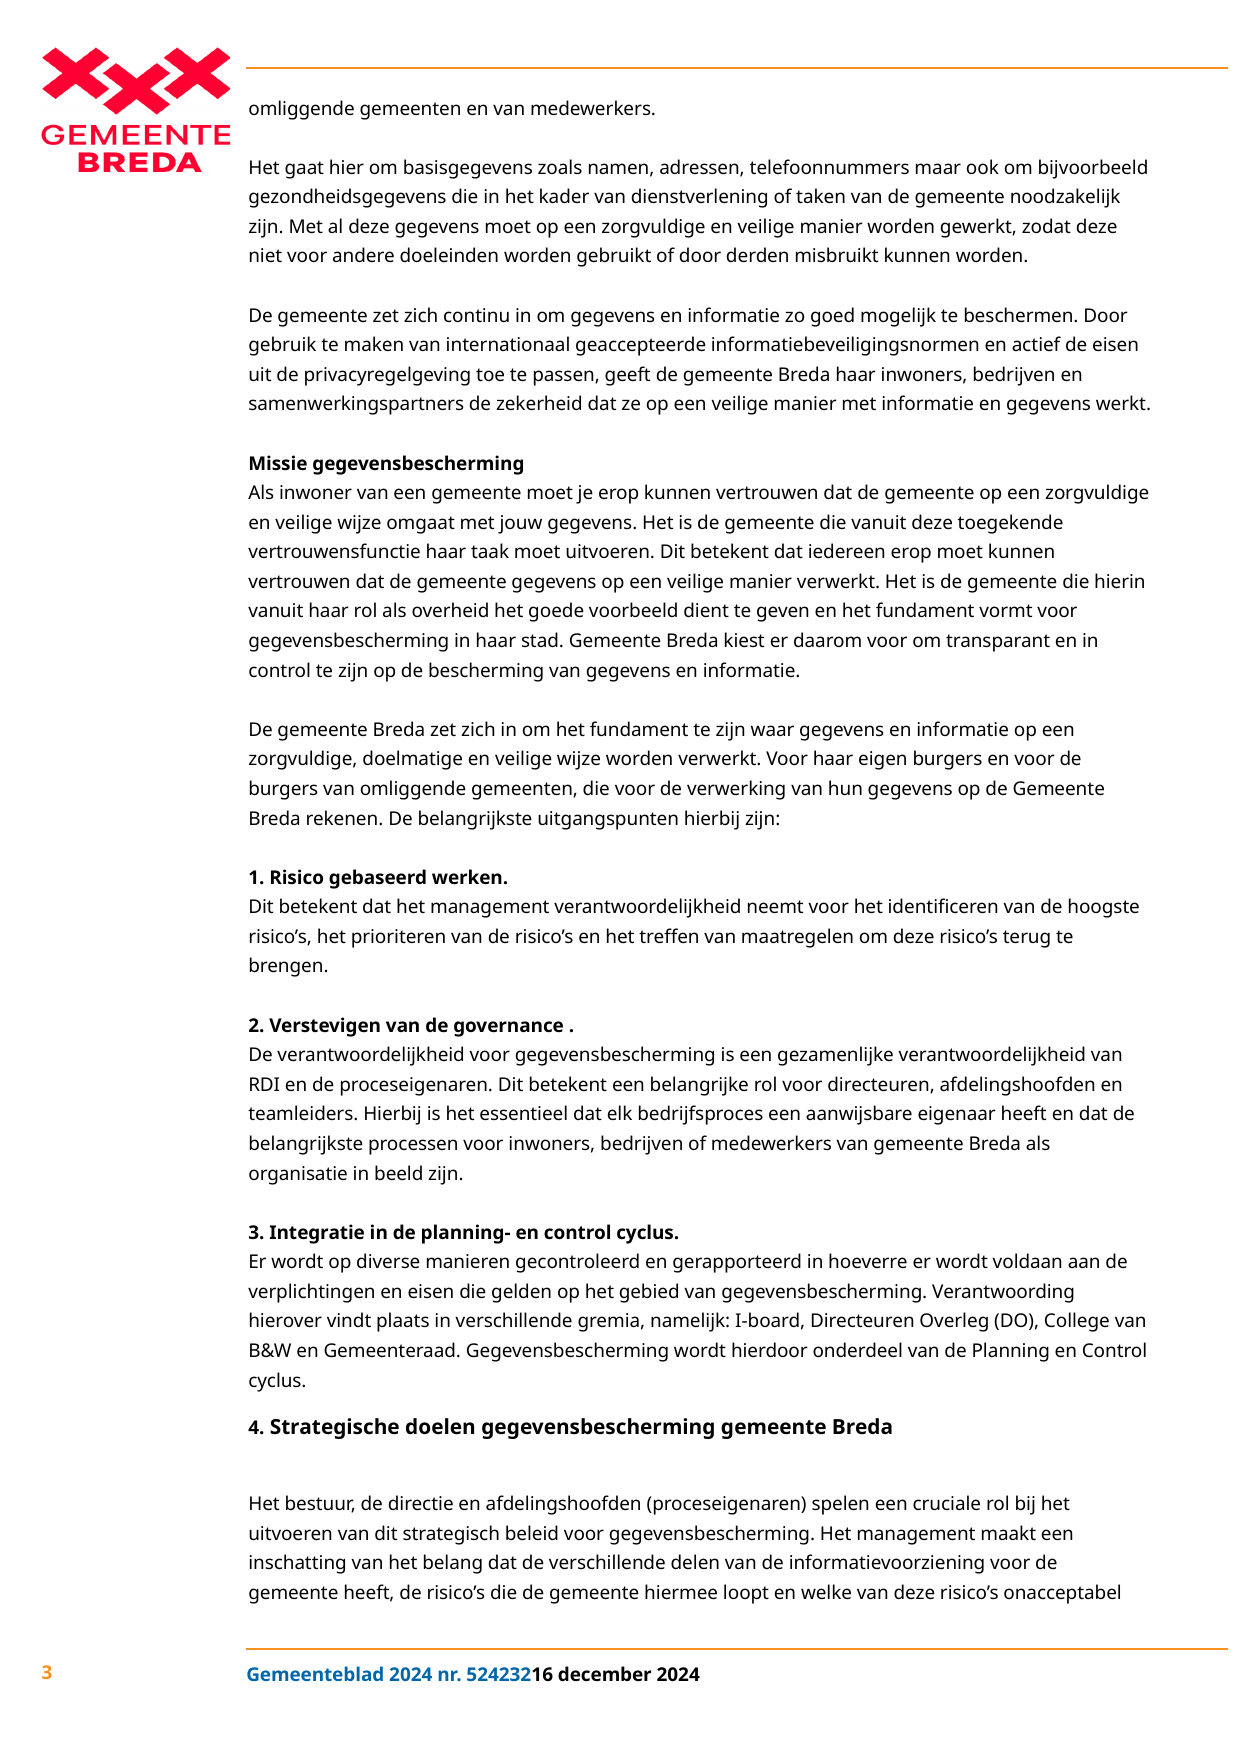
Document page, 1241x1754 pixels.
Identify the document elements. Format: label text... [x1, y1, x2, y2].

text 2. Verstevigen van de governance . [248, 1012, 1152, 1038]
text Er wordt op diverse manieren gecontroleerd en gerapporteerd in hoeverre er wordt voldaan aan de verplichtingen en eisen die gelden op het gebied van gegevensbescherming. Verantwoording hierover vindt plaats in verschillende gremia, namelijk: I-board, Directeuren Overleg (DO), College van B&W en Gemeenteraad. Gegevensbescherming wordt hierdoor onderdeel van de Planning en Control cyclus. [248, 1248, 1152, 1393]
text Missie gegevensbescherming [248, 450, 1152, 476]
text De gemeente zet zich continu in om gegevens en informatie zo goed mogelijk te beschermen. Door gebruik te maken van internationaal geaccepteerde informatiebeveiligingsnormen en actief de eisen uit de privacyregelgeving toe te passen, geeft de gemeente Breda haar inwoners, bedrijven en samenwerkingspartners de zekerheid dat ze op een veilige manier met informatie en gegevens werkt. [248, 302, 1152, 416]
text Als inwoner van een gemeente moet je erop kunnen vertrouwen dat de gemeente op een zorgvuldige en veilige wijze omgaat met jouw gegevens. Het is de gemeente die vanuit deze toegekende vertrouwensfunctie haar taak moet uitvoeren. Dit betekent dat iedereen erop moet kunnen vertrouwen dat de gemeente gegevens op een veilige manier verwerkt. Het is de gemeente die hierin vanuit haar rol als overheid het goede voorbeeld dient te geven en het fundament vormt voor gegevensbescherming in haar stad. Gemeente Breda kiest er daarom voor om transparant en in control te zijn op de bescherming van gegevens en informatie. [248, 479, 1152, 683]
text 3. Integratie in de planning- en control cyclus. [248, 1219, 1152, 1245]
text Het bestuur, de directie en afdelingshoofden (proceseigenaren) spelen een cruciale rol bij het uitvoeren van dit strategisch beleid voor gegevensbescherming. Het management maakt een inschatting van het belang dat de verschillende delen van de informatievoorziening voor de gemeente heeft, de risico’s die de gemeente hiermee loopt en welke van deze risico’s onacceptabel [248, 1490, 1152, 1605]
picture [41, 47, 231, 172]
text De verantwoordelijkheid voor gegevensbescherming is een gezamenlijke verantwoordelijkheid van RDI en de proceseigenaren. Dit betekent een belangrijke rol voor directeuren, afdelingshoofden en teamleiders. Hierbij is het essentieel dat elk bedrijfsproces een aanwijsbare eigenaar heeft en dat de belangrijkste processen voor inwoners, bedrijven of medewerkers van gemeente Breda als organisatie in beeld zijn. [248, 1041, 1152, 1186]
text Dit betekent dat het management verantwoordelijkheid neemt voor het identificeren van de hoogste risico’s, het prioriteren van de risico’s en het treffen van maatregelen om deze risico’s terug te brengen. [248, 893, 1152, 978]
text 4. Strategische doelen gegevensbescherming gemeente Breda [248, 1412, 1152, 1441]
text omliggende gemeenten en van medewerkers. [248, 95, 1152, 121]
text De gemeente Breda zet zich in om het fundament te zijn waar gegevens en informatie op een zorgvuldige, doelmatige en veilige wijze worden verwerkt. Voor haar eigen burgers en voor de burgers van omliggende gemeenten, die voor de verwerking van hun gegevens op de Gemeente Breda rekenen. De belangrijkste uitgangspunten hierbij zijn: [248, 716, 1152, 831]
text 1. Risico gebaseerd werken. [248, 864, 1152, 890]
text Het gaat hier om basisgegevens zoals namen, adressen, telefoonnummers maar ook om bijvoorbeeld gezondheidsgegevens die in het kader van dienstverlening of taken van de gemeente noodzakelijk zijn. Met al deze gegevens moet op een zorgvuldige en veilige manier worden gewerkt, zodat deze niet voor andere doeleinden worden gebruikt of door derden misbruikt kunnen worden. [248, 154, 1152, 268]
